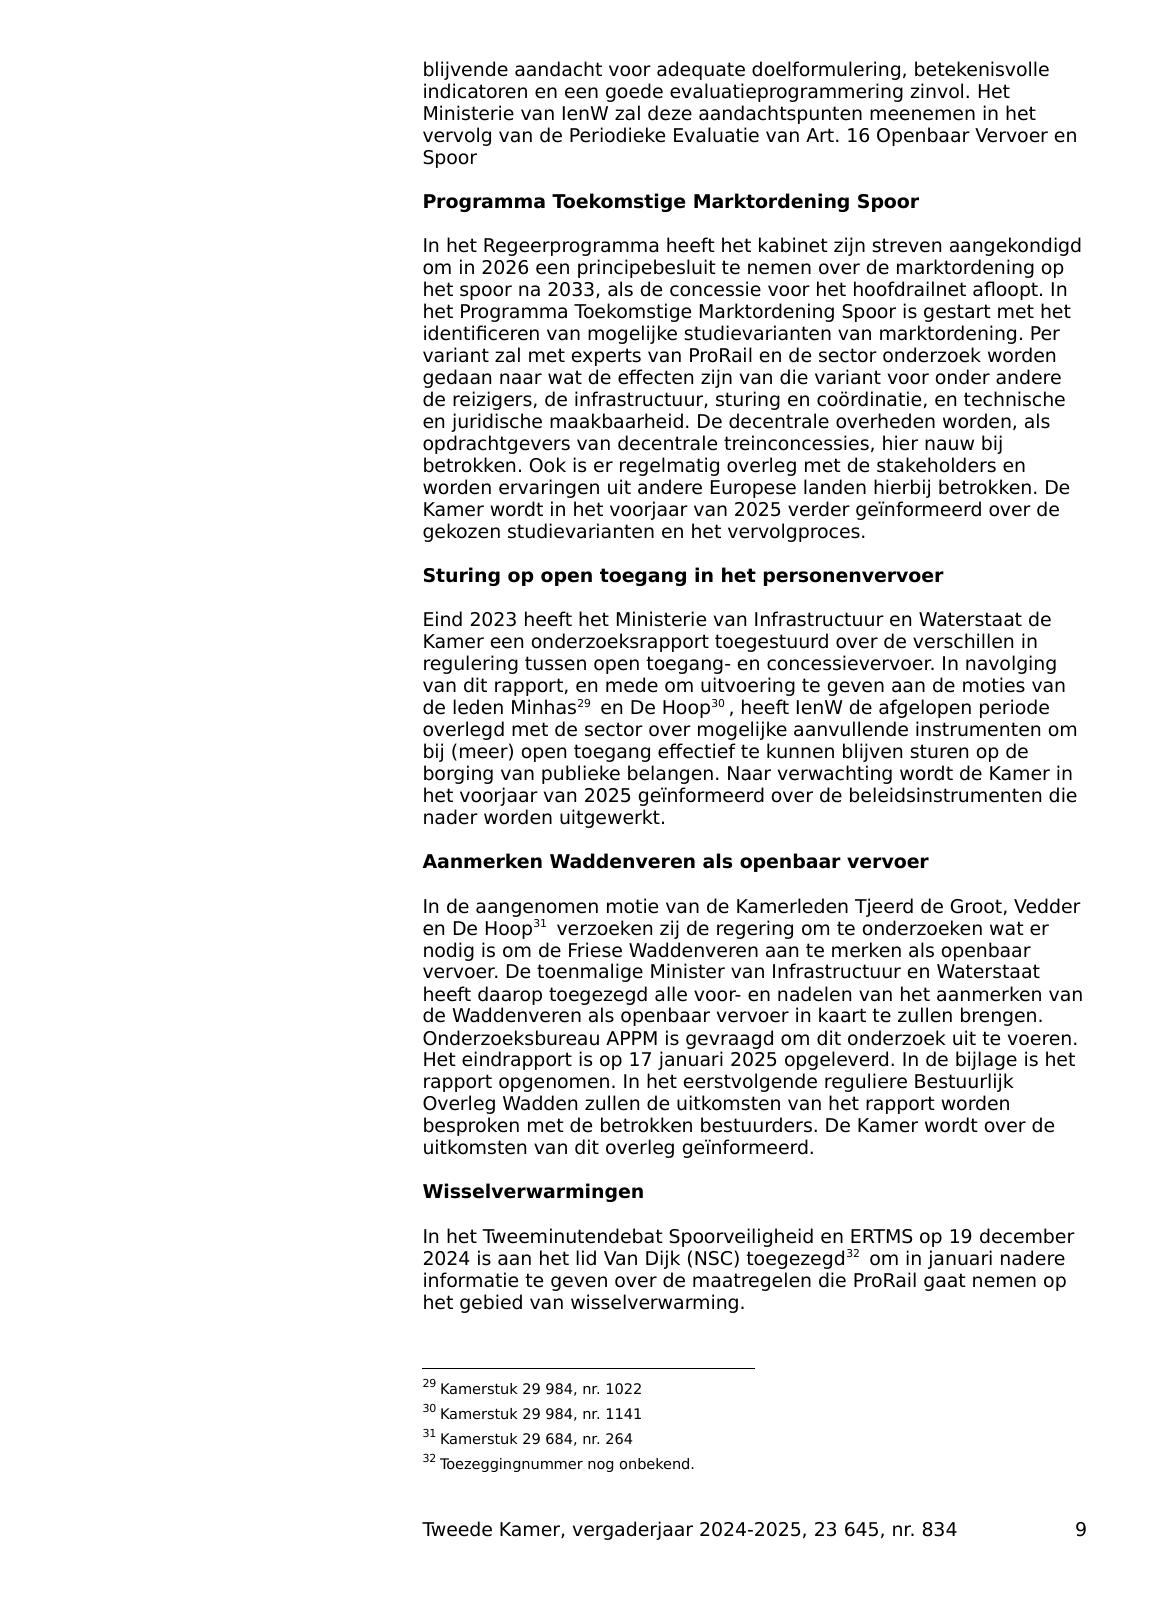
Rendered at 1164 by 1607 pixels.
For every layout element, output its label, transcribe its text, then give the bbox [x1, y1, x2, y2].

subtitle Aanmerken Waddenveren als openbaar vervoer [422, 851, 1087, 873]
text Eind 2023 heeft het Ministerie van Infrastructuur en Waterstaat de Kamer een onderzoeksrapport toegestuurd over de verschillen in regulering tussen open toegang- en concessievervoer. In navolging van dit rapport, en mede om uitvoering te geven aan de moties van de leden Minhas en De Hoop, heeft IenW de afgelopen periode overlegd met de sector over mogelijke aanvullende instrumenten om bij (meer) open toegang effectief te kunnen blijven sturen op de borging van publieke belangen. Naar verwachting wordt de Kamer in het voorjaar van 2025 geïnformeerd over de beleidsinstrumenten die nader worden uitgewerkt. [422, 609, 1087, 829]
text In de aangenomen motie van de Kamerleden Tjeerd de Groot, Vedder en De Hoop verzoeken zij de regering om te onderzoeken wat er nodig is om de Friese Waddenveren aan te merken als openbaar vervoer. De toenmalige Minister van Infrastructuur en Waterstaat heeft daarop toegezegd alle voor- en nadelen van het aanmerken van de Waddenveren als openbaar vervoer in kaart te zullen brengen. Onderzoeksbureau APPM is gevraagd om dit onderzoek uit te voeren. Het eindrapport is op 17 januari 2025 opgeleverd. In de bijlage is het rapport opgenomen. In het eerstvolgende reguliere Bestuurlijk Overleg Wadden zullen de uitkomsten van het rapport worden besproken met de betrokken bestuurders. De Kamer wordt over de uitkomsten van dit overleg geïnformeerd. [422, 896, 1087, 1159]
text blijvende aandacht voor adequate doelformulering, betekenisvolle indicatoren en een goede evaluatieprogrammering zinvol. Het Ministerie van IenW zal deze aandachtspunten meenemen in het vervolg van de Periodieke Evaluatie van Art. 16 Openbaar Vervoer en Spoor [422, 59, 1087, 169]
text In het Regeerprogramma heeft het kabinet zijn streven aangekondigd om in 2026 een principebesluit te nemen over de marktordening op het spoor na 2033, als de concessie voor het hoofdrailnet afloopt. In het Programma Toekomstige Marktordening Spoor is gestart met het identificeren van mogelijke studievarianten van marktordening. Per variant zal met experts van ProRail en de sector onderzoek worden gedaan naar wat de effecten zijn van die variant voor onder andere de reizigers, de infrastructuur, sturing en coördinatie, en technische en juridische maakbaarheid. De decentrale overheden worden, als opdrachtgevers van decentrale treinconcessies, hier nauw bij betrokken. Ook is er regelmatig overleg met de stakeholders en worden ervaringen uit andere Europese landen hierbij betrokken. De Kamer wordt in het voorjaar van 2025 verder geïnformeerd over de gekozen studievarianten en het vervolgproces. [422, 235, 1087, 543]
text Toezeggingnummer nog onbekend. [422, 1452, 1087, 1474]
text Kamerstuk 29 984, nr. 1141 [422, 1402, 1087, 1424]
text Kamerstuk 29 984, nr. 1022 [422, 1377, 1087, 1399]
text Kamerstuk 29 684, nr. 264 [422, 1427, 1087, 1449]
text In het Tweeminutendebat Spoorveiligheid en ERTMS op 19 december 2024 is aan het lid Van Dijk (NSC) toegezegd om in januari nadere informatie te geven over de maatregelen die ProRail gaat nemen op het gebied van wisselverwarming. [422, 1226, 1087, 1313]
subtitle Programma Toekomstige Marktordening Spoor [422, 191, 1087, 213]
subtitle Sturing op open toegang in het personenvervoer [422, 565, 1087, 587]
subtitle Wisselverwarmingen [422, 1181, 1087, 1203]
